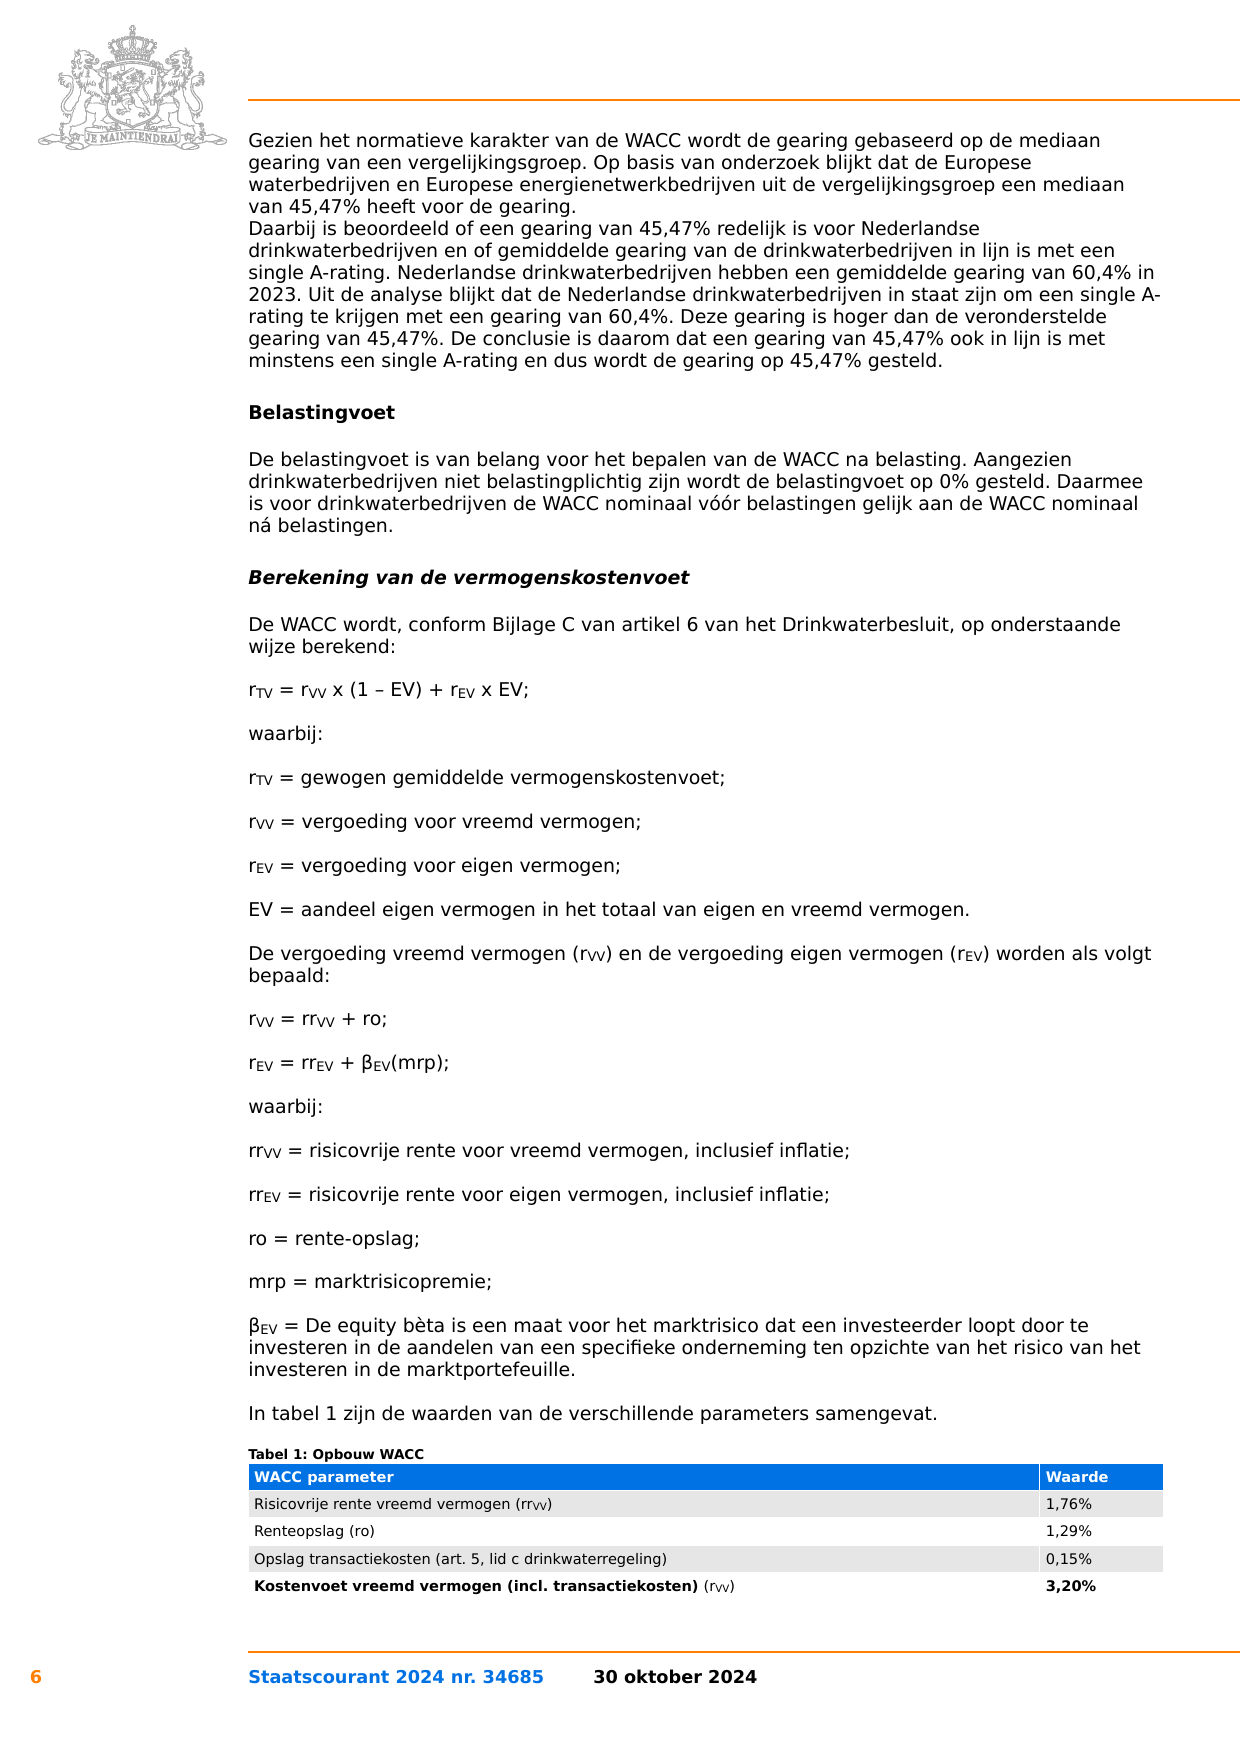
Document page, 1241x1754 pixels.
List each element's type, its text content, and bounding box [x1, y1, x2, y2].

table_cell WACC parameter [249, 1464, 1039, 1490]
text De vergoeding vreemd vermogen (rVV) en de vergoeding eigen vermogen (rEV) worden als volgt bepaald: [248, 942, 1163, 986]
subtitle Belastingvoet [248, 402, 1163, 424]
subtitle Berekening van de vermogenskostenvoet [248, 567, 1163, 588]
table_header Tabel 1: Opbouw WACC [248, 1447, 1163, 1463]
table_cell Kostenvoet vreemd vermogen (incl. transactiekosten) (rVV) [249, 1573, 1039, 1600]
table_cell 1,76% [1040, 1491, 1163, 1517]
text ro = rente-opslag; [248, 1228, 1163, 1249]
table_cell 3,20% [1040, 1573, 1163, 1600]
text waarbij: [248, 723, 1163, 745]
text βEV = De equity bèta is een maat voor het marktrisico dat een investeerder loopt door te investeren in de aandelen van een specifieke onderneming ten opzichte van het risico van het investeren in de marktportefeuille. [248, 1315, 1163, 1381]
text rVV = vergoeding voor vreemd vermogen; [248, 811, 1163, 833]
text De WACC wordt, conform Bijlage C van artikel 6 van het Drinkwaterbesluit, op onderstaande wijze berekend: [248, 613, 1163, 657]
text rEV = vergoeding voor eigen vermogen; [248, 855, 1163, 877]
text rrEV = risicovrije rente voor eigen vermogen, inclusief inflatie; [248, 1184, 1163, 1206]
table_cell Opslag transactiekosten (art. 5, lid c drinkwaterregeling) [249, 1546, 1039, 1572]
text rTV = rVV x (1 – EV) + rEV x EV; [248, 679, 1163, 701]
text mrp = marktrisicopremie; [248, 1271, 1163, 1293]
text In tabel 1 zijn de waarden van de verschillende parameters samengevat. [248, 1403, 1163, 1425]
table_cell Waarde [1040, 1464, 1163, 1490]
table_cell 0,15% [1040, 1546, 1163, 1572]
text Gezien het normatieve karakter van de WACC wordt de gearing gebaseerd op de mediaan gearing van een vergelijkingsgroep. Op basis van onderzoek blijkt dat de Europese waterbedrijven en Europese energienetwerkbedrijven uit de vergelijkingsgroep een mediaan van 45,47% heeft voor de gearing. [248, 130, 1163, 218]
text De belastingvoet is van belang voor het bepalen van de WACC na belasting. Aangezien drinkwaterbedrijven niet belastingplichtig zijn wordt de belastingvoet op 0% gesteld. Daarmee is voor drinkwaterbedrijven de WACC nominaal vóór belastingen gelijk aan de WACC nominaal ná belastingen. [248, 449, 1163, 537]
table_cell Risicovrije rente vreemd vermogen (rrVV) [249, 1491, 1039, 1517]
text waarbij: [248, 1096, 1163, 1118]
text rrVV = risicovrije rente voor vreemd vermogen, inclusief inflatie; [248, 1140, 1163, 1162]
text rTV = gewogen gemiddelde vermogenskostenvoet; [248, 767, 1163, 789]
text EV = aandeel eigen vermogen in het totaal van eigen en vreemd vermogen. [248, 899, 1163, 921]
picture [38, 25, 227, 150]
table_cell 1,29% [1040, 1519, 1163, 1545]
table_cell Renteopslag (ro) [249, 1519, 1039, 1545]
text rEV = rrEV + βEV(mrp); [248, 1052, 1163, 1074]
text rVV = rrVV + ro; [248, 1008, 1163, 1030]
text Daarbij is beoordeeld of een gearing van 45,47% redelijk is voor Nederlandse drinkwaterbedrijven en of gemiddelde gearing van de drinkwaterbedrijven in lijn is met een single A-rating. Nederlandse drinkwaterbedrijven hebben een gemiddelde gearing van 60,4% in 2023. Uit de analyse blijkt dat de Nederlandse drinkwaterbedrijven in staat zijn om een single A-rating te krijgen met een gearing van 60,4%. Deze gearing is hoger dan de veronderstelde gearing van 45,47%. De conclusie is daarom dat een gearing van 45,47% ook in lijn is met minstens een single A-rating en dus wordt de gearing op 45,47% gesteld. [248, 218, 1163, 372]
